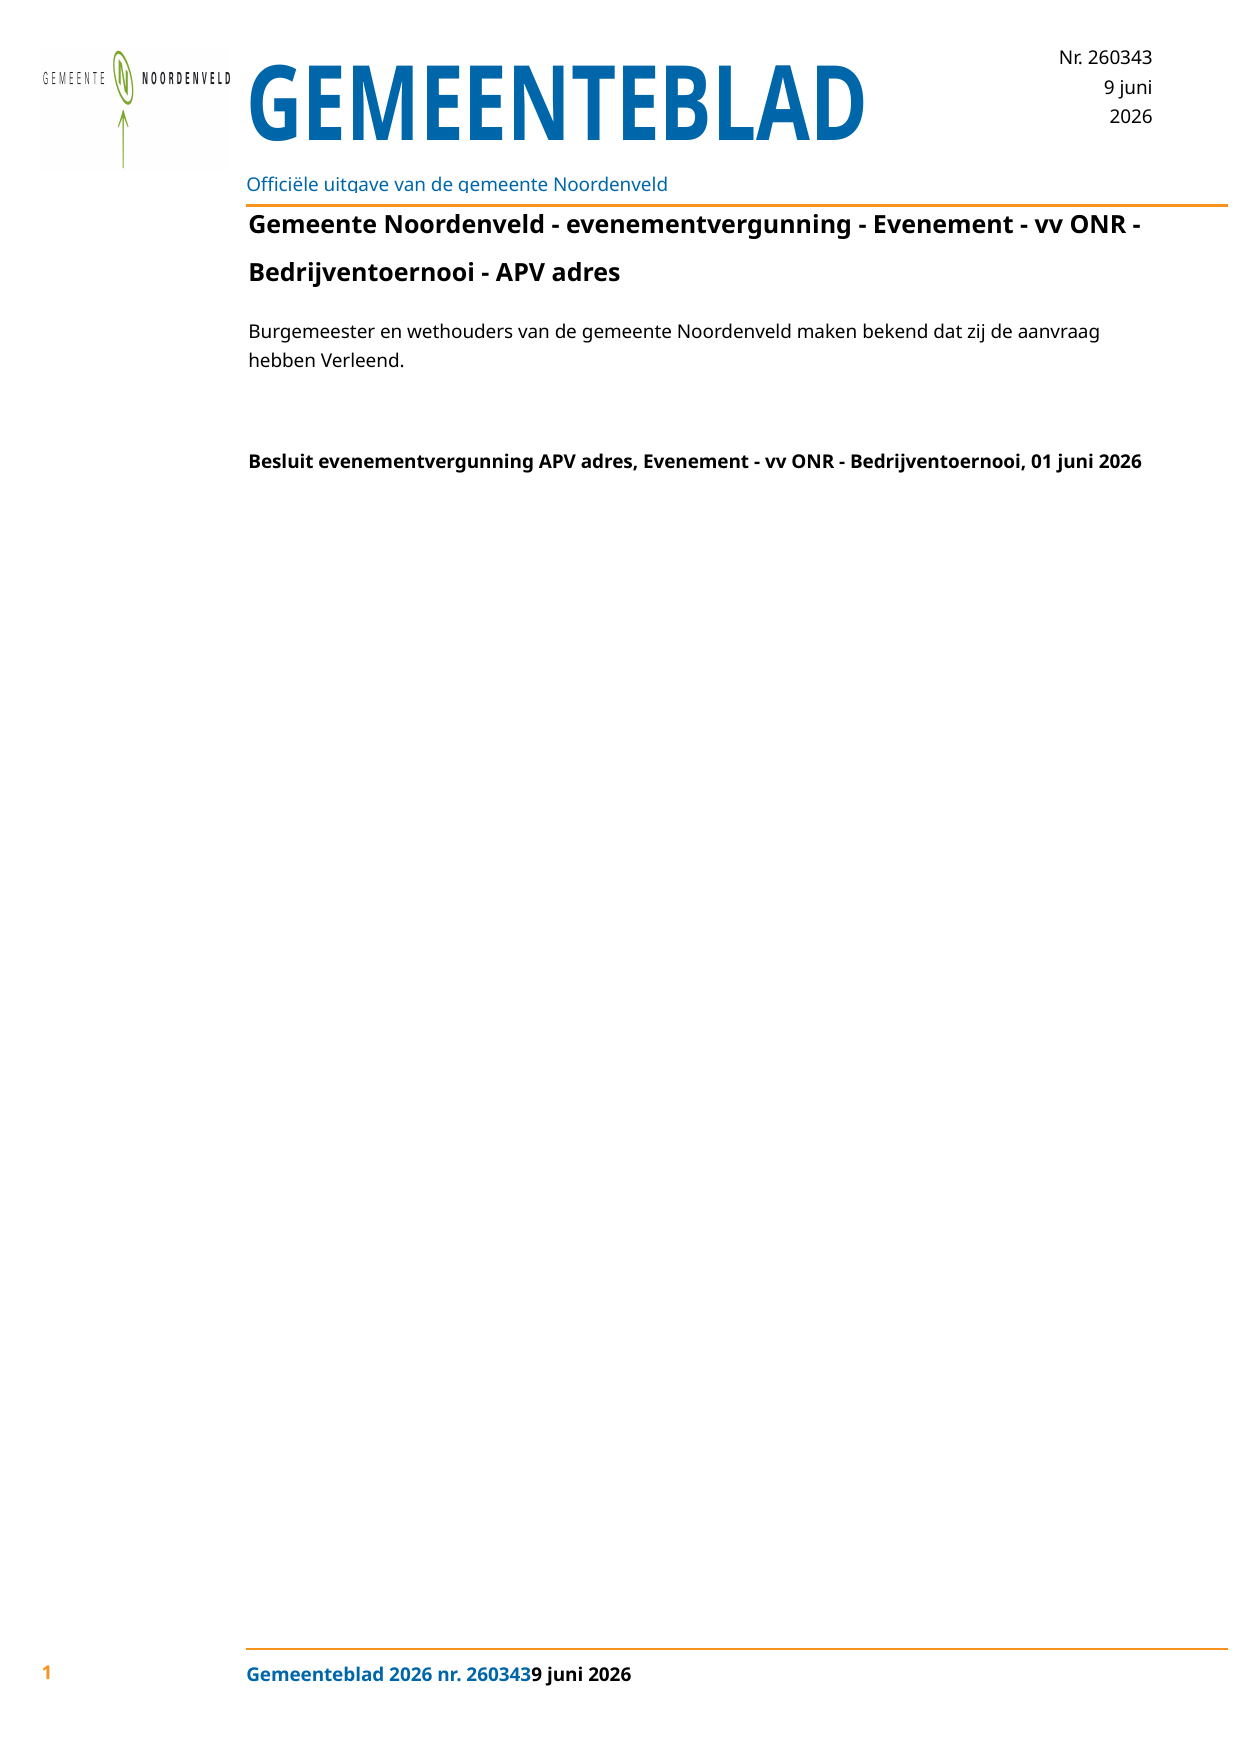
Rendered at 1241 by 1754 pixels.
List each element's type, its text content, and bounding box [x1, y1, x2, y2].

text Burgemeester en wethouders van de gemeente Noordenveld maken bekend dat zij de aanvraag hebben Verleend. [248, 318, 1152, 373]
text Besluit evenementvergunning APV adres, Evenement - vv ONR - Bedrijventoernooi, 01 juni 2026 [248, 448, 1152, 474]
picture [41, 47, 231, 172]
text Gemeente Noordenveld - evenementvergunning - Evenement - vv ONR - Bedrijventoernooi - APV adres [248, 207, 1152, 288]
